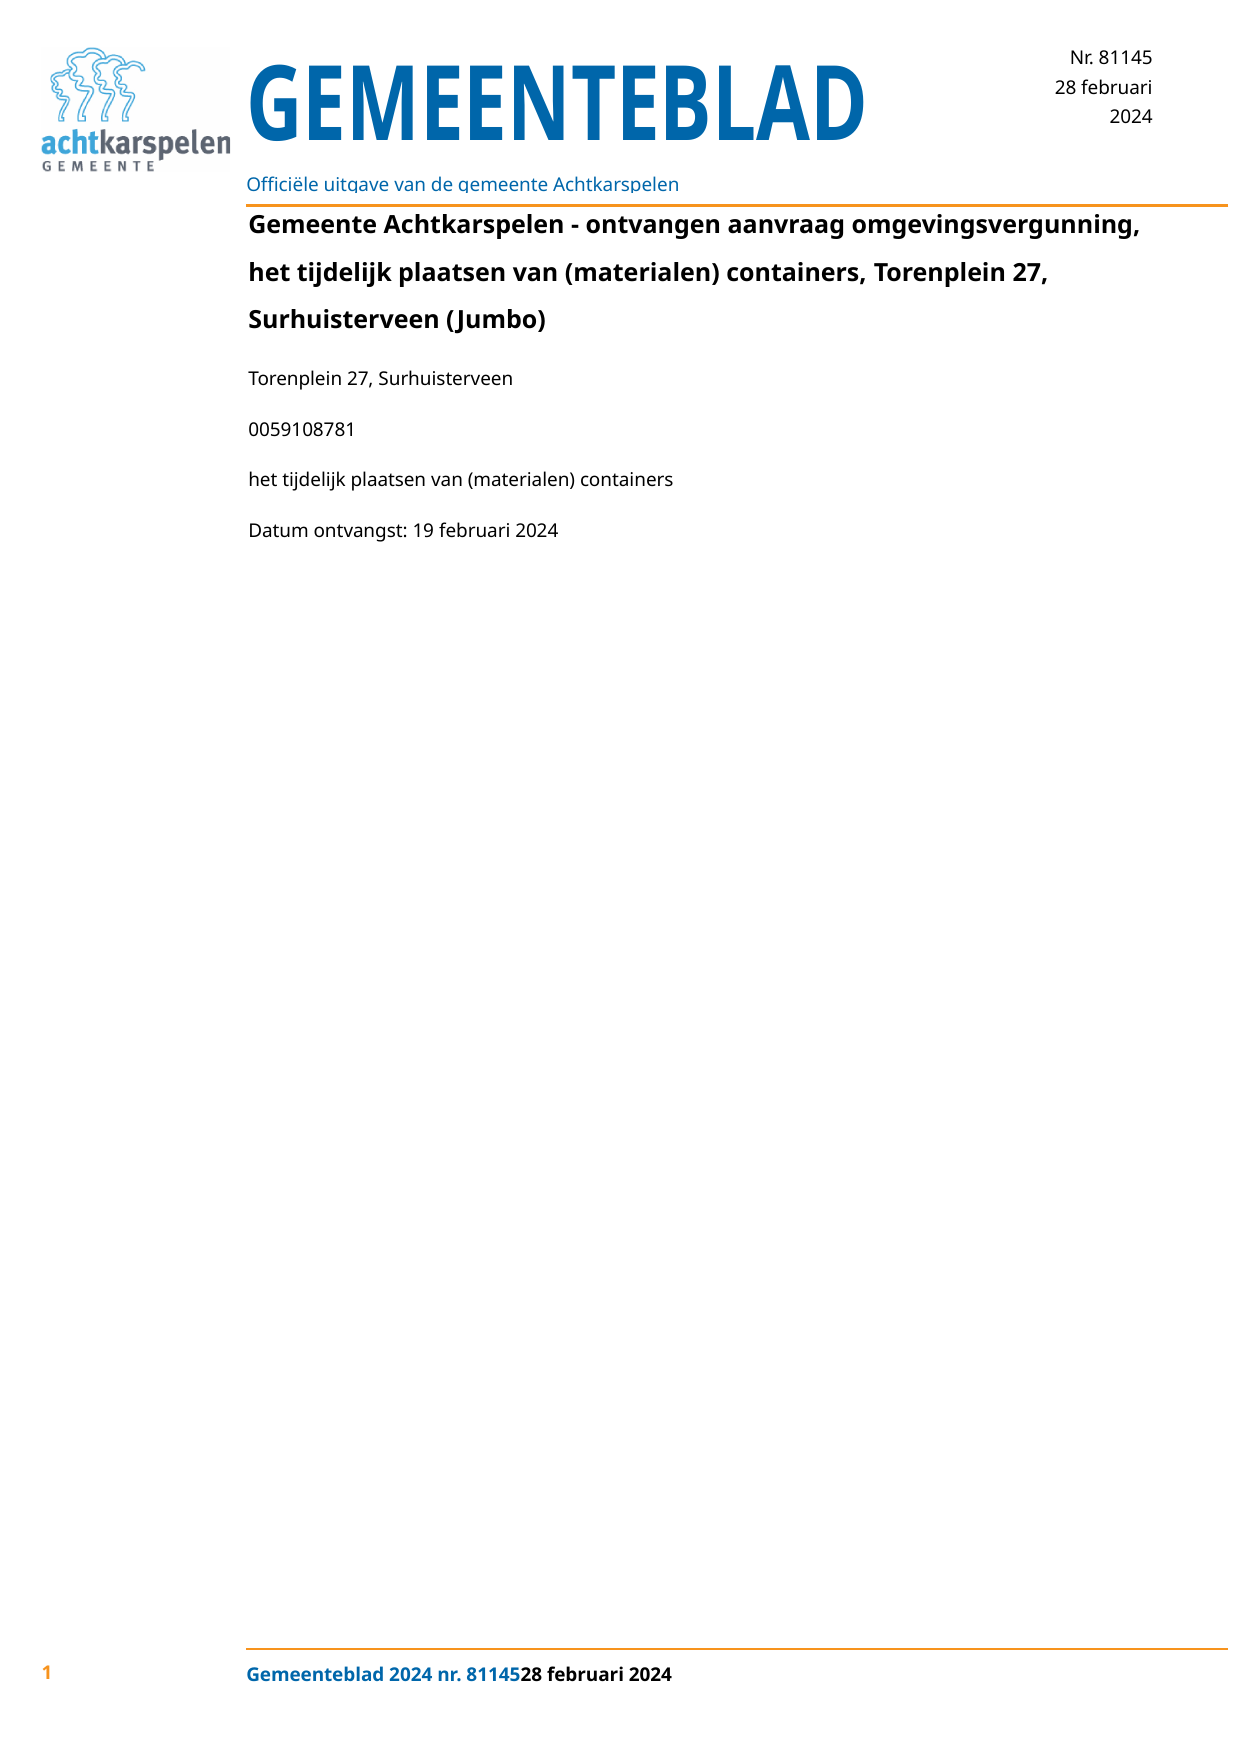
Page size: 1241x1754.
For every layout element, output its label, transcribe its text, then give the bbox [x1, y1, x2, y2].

text 0059108781 [248, 416, 1152, 442]
text Torenplein 27, Surhuisterveen [248, 366, 1152, 391]
text het tijdelijk plaatsen van (materialen) containers [248, 466, 1152, 492]
text Datum ontvangst: 19 februari 2024 [248, 517, 1152, 542]
text Gemeente Achtkarspelen - ontvangen aanvraag omgevingsvergunning, het tijdelijk plaatsen van (materialen) containers, Torenplein 27, Surhuisterveen (Jumbo) [248, 207, 1152, 336]
picture [41, 47, 231, 172]
